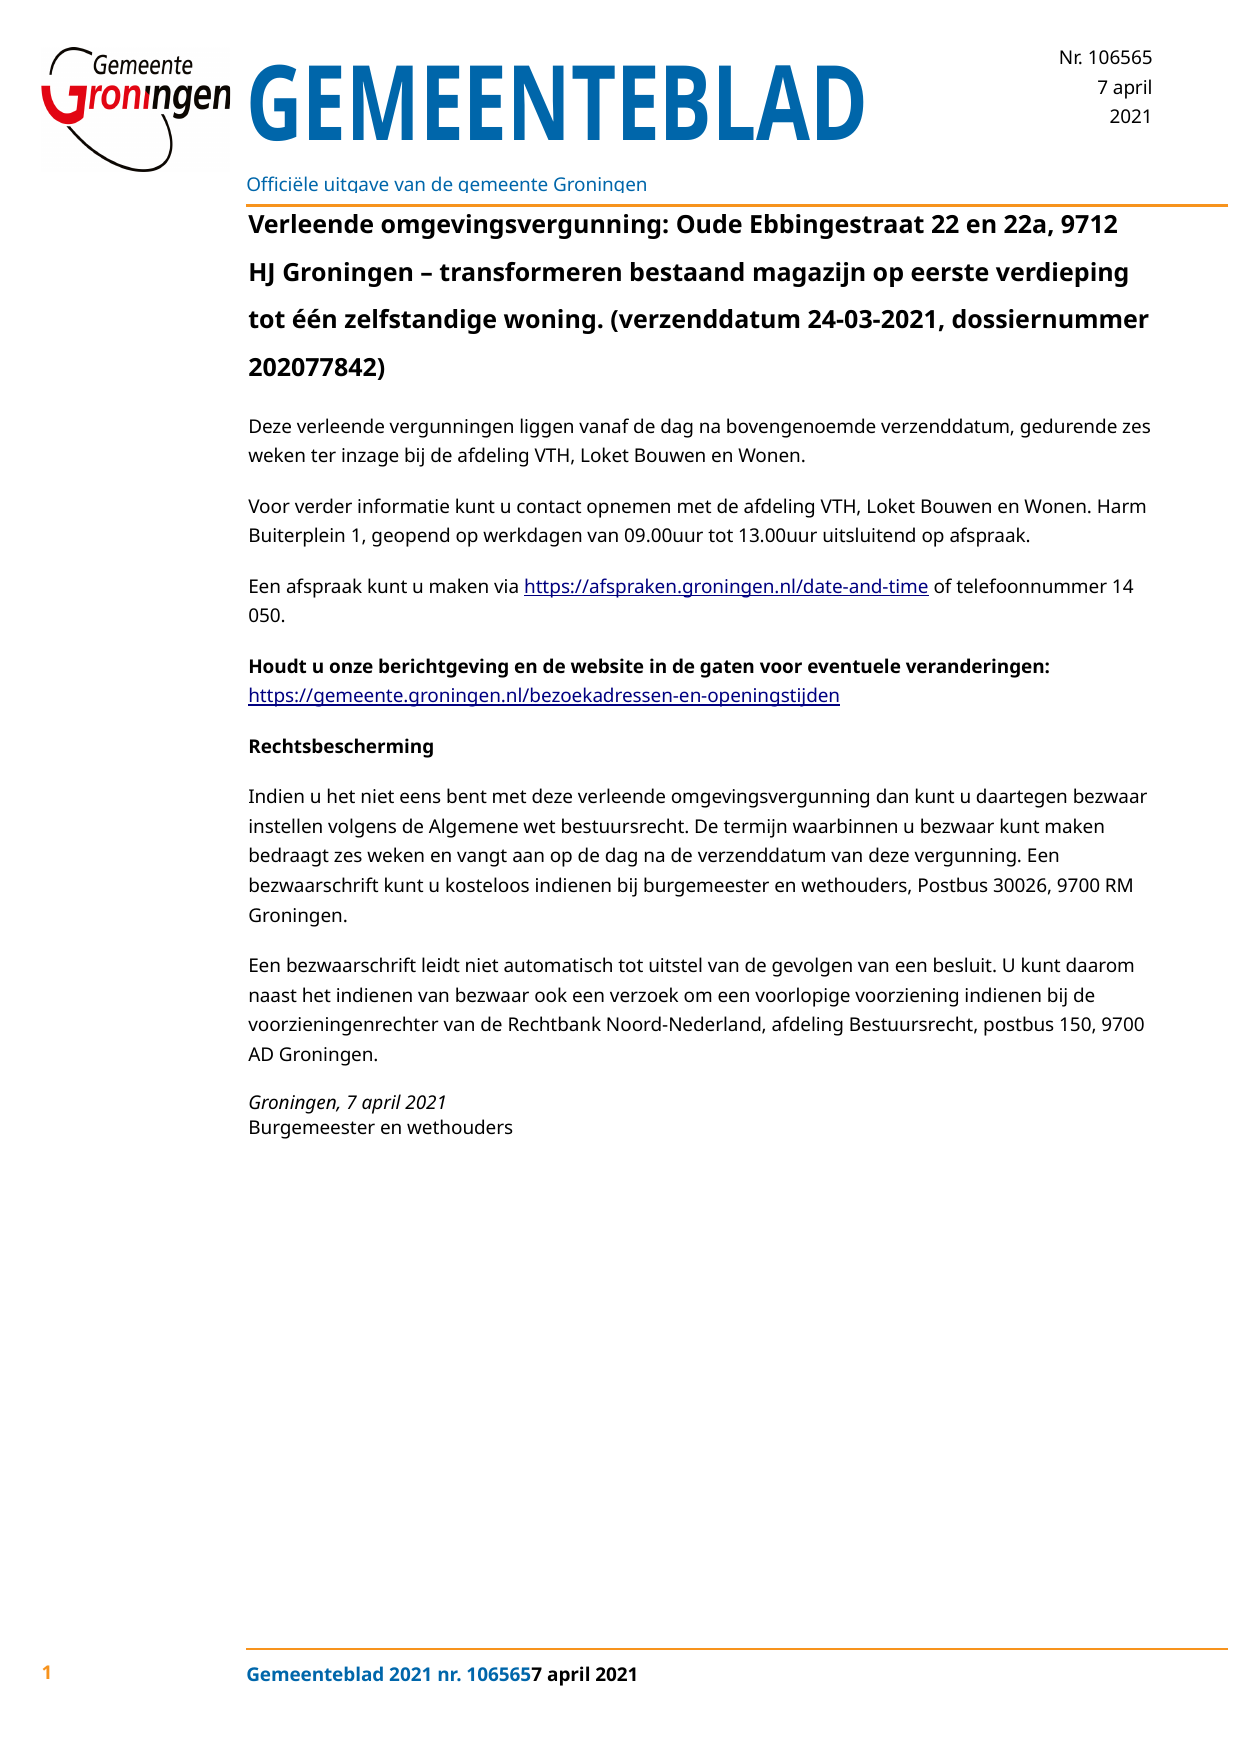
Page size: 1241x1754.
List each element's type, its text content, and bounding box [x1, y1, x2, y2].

text Indien u het niet eens bent met deze verleende omgevingsvergunning dan kunt u daartegen bezwaar instellen volgens de Algemene wet bestuursrecht. De termijn waarbinnen u bezwaar kunt maken bedraagt zes weken en vangt aan op de dag na de verzenddatum van deze vergunning. Een bezwaarschrift kunt u kosteloos indienen bij burgemeester en wethouders, Postbus 30026, 9700 RM Groningen. [248, 783, 1152, 928]
text Voor verder informatie kunt u contact opnemen met de afdeling VTH, Loket Bouwen en Wonen. Harm Buiterplein 1, geopend op werkdagen van 09.00uur tot 13.00uur uitsluitend op afspraak. [248, 493, 1152, 548]
text Deze verleende vergunningen liggen vanaf de dag na bovengenoemde verzenddatum, gedurende zes weken ter inzage bij de afdeling VTH, Loket Bouwen en Wonen. [248, 413, 1152, 468]
text Verleende omgevingsvergunning: Oude Ebbingestraat 22 en 22a, 9712 HJ Groningen – transformeren bestaand magazijn op eerste verdieping tot één zelfstandige woning. (verzenddatum 24-03-2021, dossiernummer 202077842) [248, 207, 1152, 384]
text Een afspraak kunt u maken via https://afspraken.groningen.nl/date-and-time of telefoonnummer 14 050. [248, 573, 1152, 628]
picture [41, 47, 231, 172]
text Rechtsbescherming [248, 733, 1152, 759]
text Houdt u onze berichtgeving en de website in de gaten voor eventuele veranderingen: https://gemeente.groningen.nl/bezoekadressen-en-openingstijden [248, 653, 1152, 708]
text Burgemeester en wethouders [248, 1114, 1152, 1140]
text Groningen, 7 april 2021 [248, 1089, 1152, 1114]
text Een bezwaarschrift leidt niet automatisch tot uitstel van de gevolgen van een besluit. U kunt daarom naast het indienen van bezwaar ook een verzoek om een voorlopige voorziening indienen bij de voorzieningenrechter van de Rechtbank Noord-Nederland, afdeling Bestuursrecht, postbus 150, 9700 AD Groningen. [248, 952, 1152, 1067]
